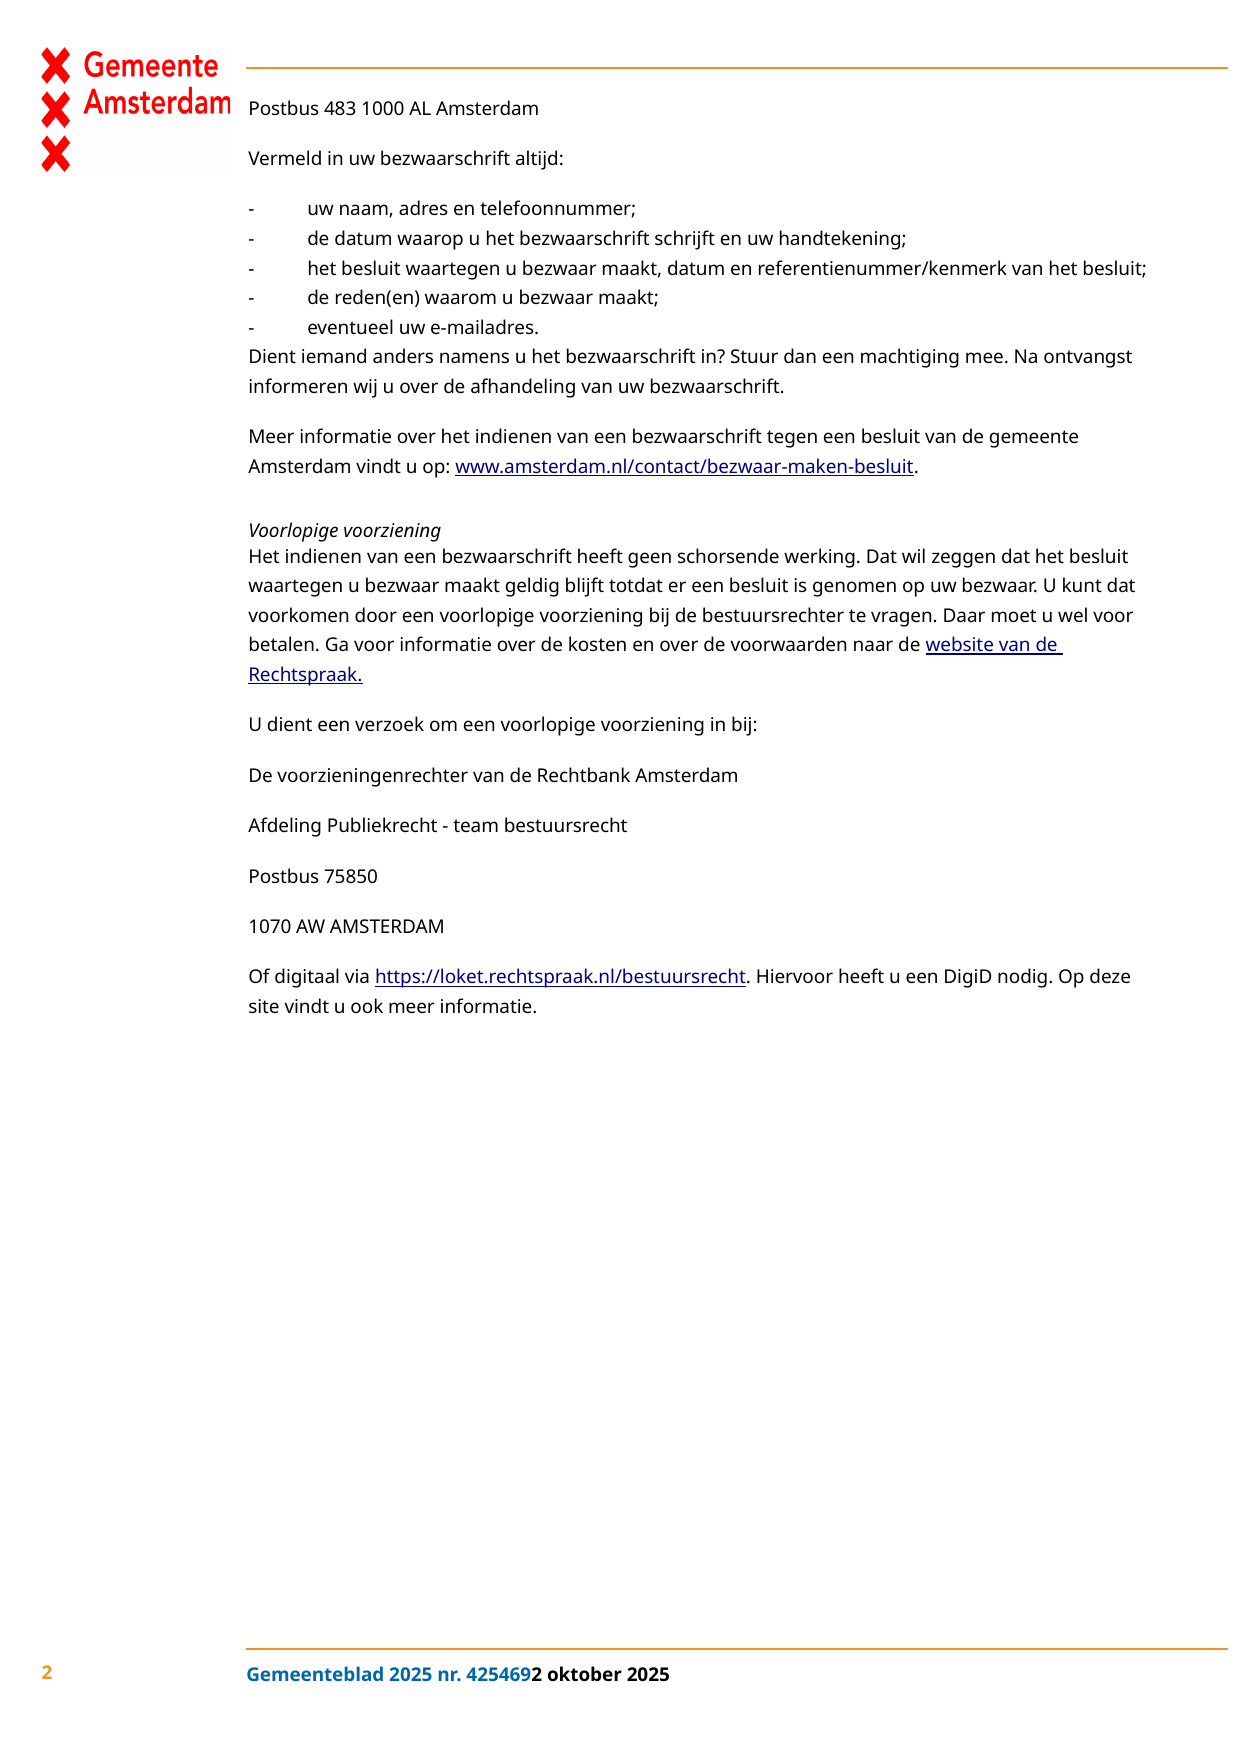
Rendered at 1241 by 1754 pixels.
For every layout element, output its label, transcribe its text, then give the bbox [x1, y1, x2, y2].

picture [41, 47, 231, 172]
text 1070 AW AMSTERDAM [248, 913, 1152, 939]
list de reden(en) waarom u bezwaar maakt; [248, 284, 1152, 310]
text Dient iemand anders namens u het bezwaarschrift in? Stuur dan een machtiging mee. Na ontvangst informeren wij u over de afhandeling van uw bezwaarschrift. [248, 343, 1152, 399]
text Postbus 75850 [248, 863, 1152, 888]
text Meer informatie over het indienen van een bezwaarschrift tegen een besluit van de gemeente Amsterdam vindt u op: www.amsterdam.nl/contact/bezwaar-maken-besluit. [248, 423, 1152, 479]
text Vermeld in uw bezwaarschrift altijd: [248, 145, 1152, 171]
text Afdeling Publiekrecht - team bestuursrecht [248, 812, 1152, 838]
text Of digitaal via https://loket.rechtspraak.nl/bestuursrecht. Hiervoor heeft u een DigiD nodig. Op deze site vindt u ook meer informatie. [248, 964, 1152, 1019]
list eventueel uw e-mailadres. [248, 314, 1152, 340]
text Voorlopige voorziening [248, 517, 1152, 543]
list uw naam, adres en telefoonnummer; [248, 196, 1152, 221]
text De voorzieningenrechter van de Rechtbank Amsterdam [248, 762, 1152, 788]
text Postbus 483 1000 AL Amsterdam [248, 95, 1152, 121]
text U dient een verzoek om een voorlopige voorziening in bij: [248, 712, 1152, 737]
list de datum waarop u het bezwaarschrift schrijft en uw handtekening; [248, 225, 1152, 251]
text Het indienen van een bezwaarschrift heeft geen schorsende werking. Dat wil zeggen dat het besluit waartegen u bezwaar maakt geldig blijft totdat er een besluit is genomen op uw bezwaar. U kunt dat voorkomen door een voorlopige voorziening bij de bestuursrechter te vragen. Daar moet u wel voor betalen. Ga voor informatie over de kosten en over de voorwaarden naar de website van de Rechtspraak. [248, 543, 1152, 687]
list het besluit waartegen u bezwaar maakt, datum en referentienummer/kenmerk van het besluit; [248, 255, 1152, 281]
